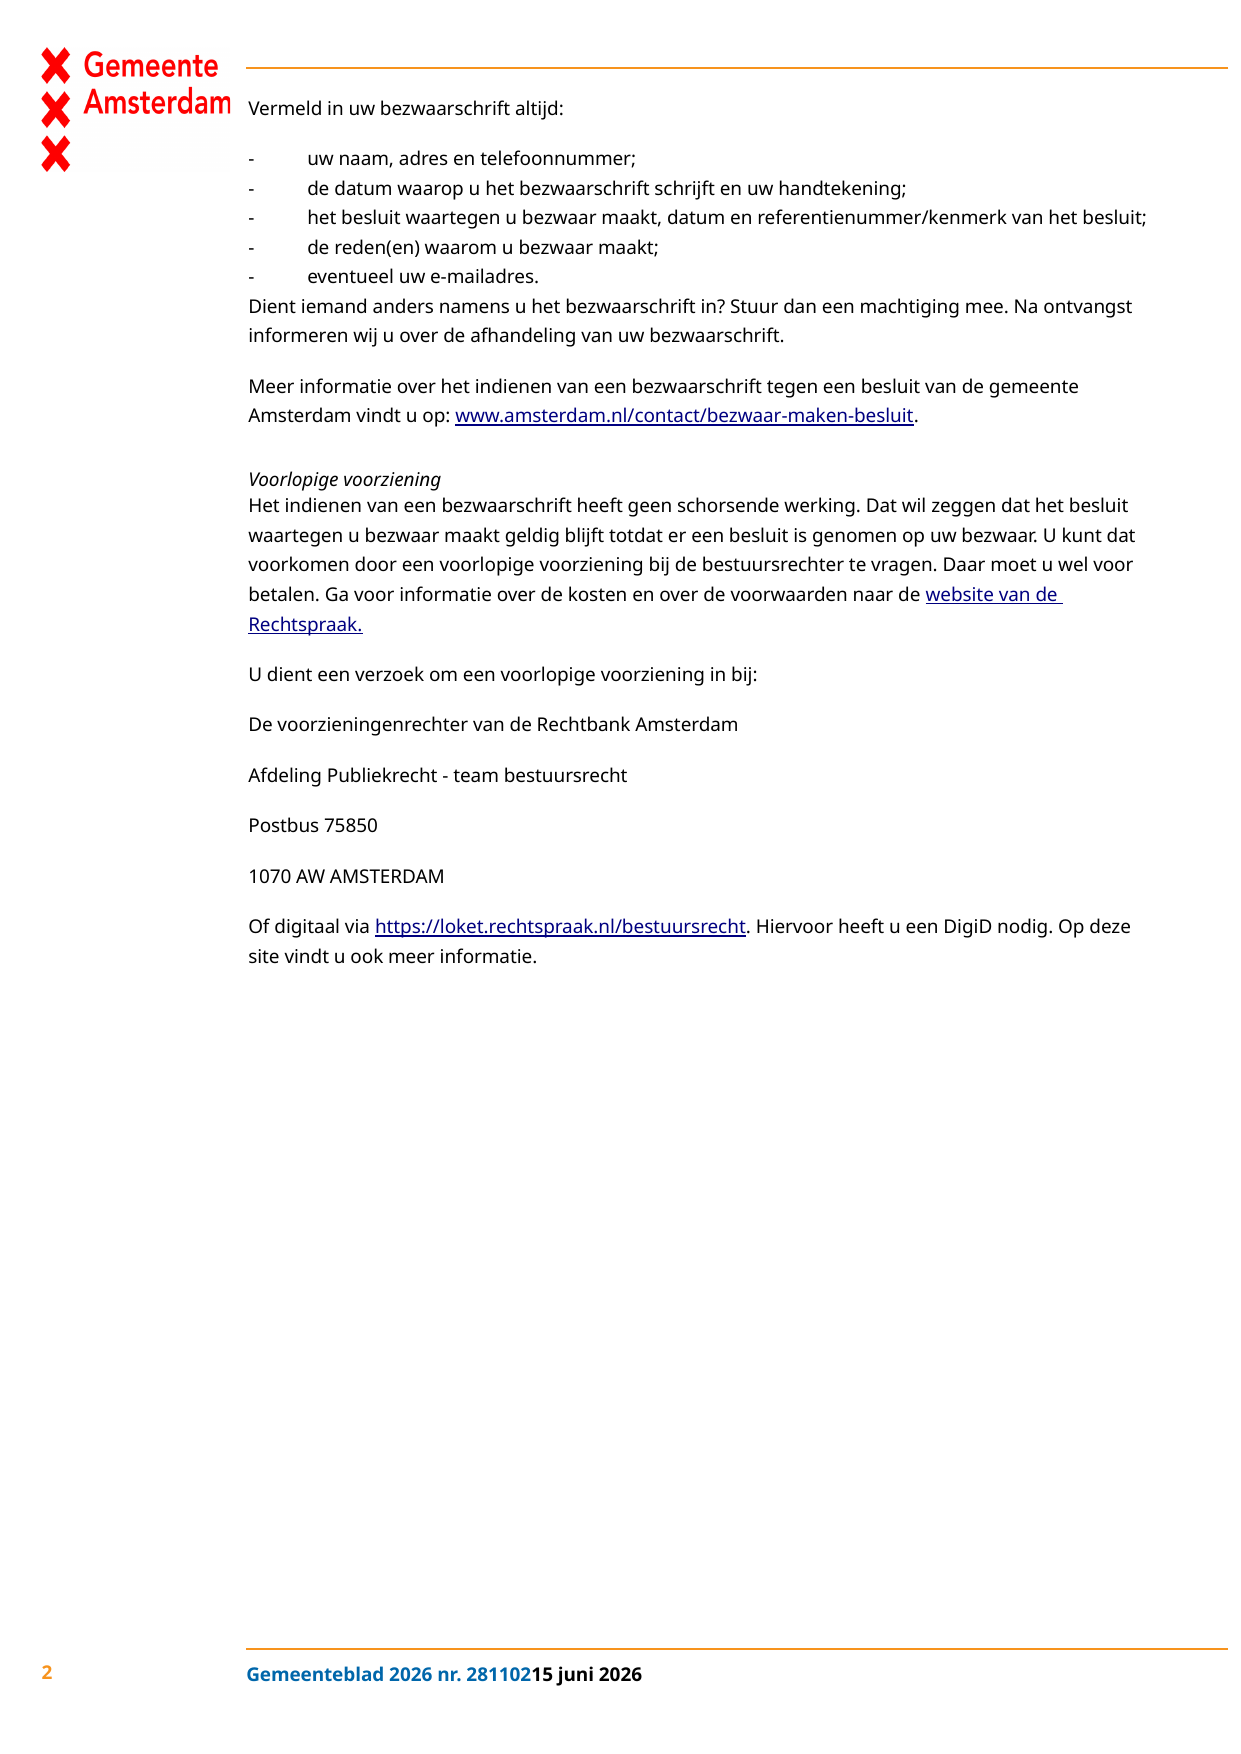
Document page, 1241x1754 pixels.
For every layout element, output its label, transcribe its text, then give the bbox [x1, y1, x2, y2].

list uw naam, adres en telefoonnummer; [248, 145, 1152, 171]
list de datum waarop u het bezwaarschrift schrijft en uw handtekening; [248, 175, 1152, 201]
picture [41, 47, 231, 172]
text De voorzieningenrechter van de Rechtbank Amsterdam [248, 712, 1152, 737]
text Postbus 75850 [248, 812, 1152, 838]
list het besluit waartegen u bezwaar maakt, datum en referentienummer/kenmerk van het besluit; [248, 204, 1152, 230]
text Het indienen van een bezwaarschrift heeft geen schorsende werking. Dat wil zeggen dat het besluit waartegen u bezwaar maakt geldig blijft totdat er een besluit is genomen op uw bezwaar. U kunt dat voorkomen door een voorlopige voorziening bij de bestuursrechter te vragen. Daar moet u wel voor betalen. Ga voor informatie over de kosten en over de voorwaarden naar de website van de Rechtspraak. [248, 492, 1152, 636]
text Of digitaal via https://loket.rechtspraak.nl/bestuursrecht. Hiervoor heeft u een DigiD nodig. Op deze site vindt u ook meer informatie. [248, 913, 1152, 968]
text Voorlopige voorziening [248, 467, 1152, 492]
text Meer informatie over het indienen van een bezwaarschrift tegen een besluit van de gemeente Amsterdam vindt u op: www.amsterdam.nl/contact/bezwaar-maken-besluit. [248, 373, 1152, 428]
list eventueel uw e-mailadres. [248, 263, 1152, 289]
text Afdeling Publiekrecht - team bestuursrecht [248, 762, 1152, 788]
text U dient een verzoek om een voorlopige voorziening in bij: [248, 661, 1152, 687]
text Vermeld in uw bezwaarschrift altijd: [248, 95, 1152, 121]
text Dient iemand anders namens u het bezwaarschrift in? Stuur dan een machtiging mee. Na ontvangst informeren wij u over de afhandeling van uw bezwaarschrift. [248, 293, 1152, 348]
text 1070 AW AMSTERDAM [248, 863, 1152, 888]
list de reden(en) waarom u bezwaar maakt; [248, 234, 1152, 260]
